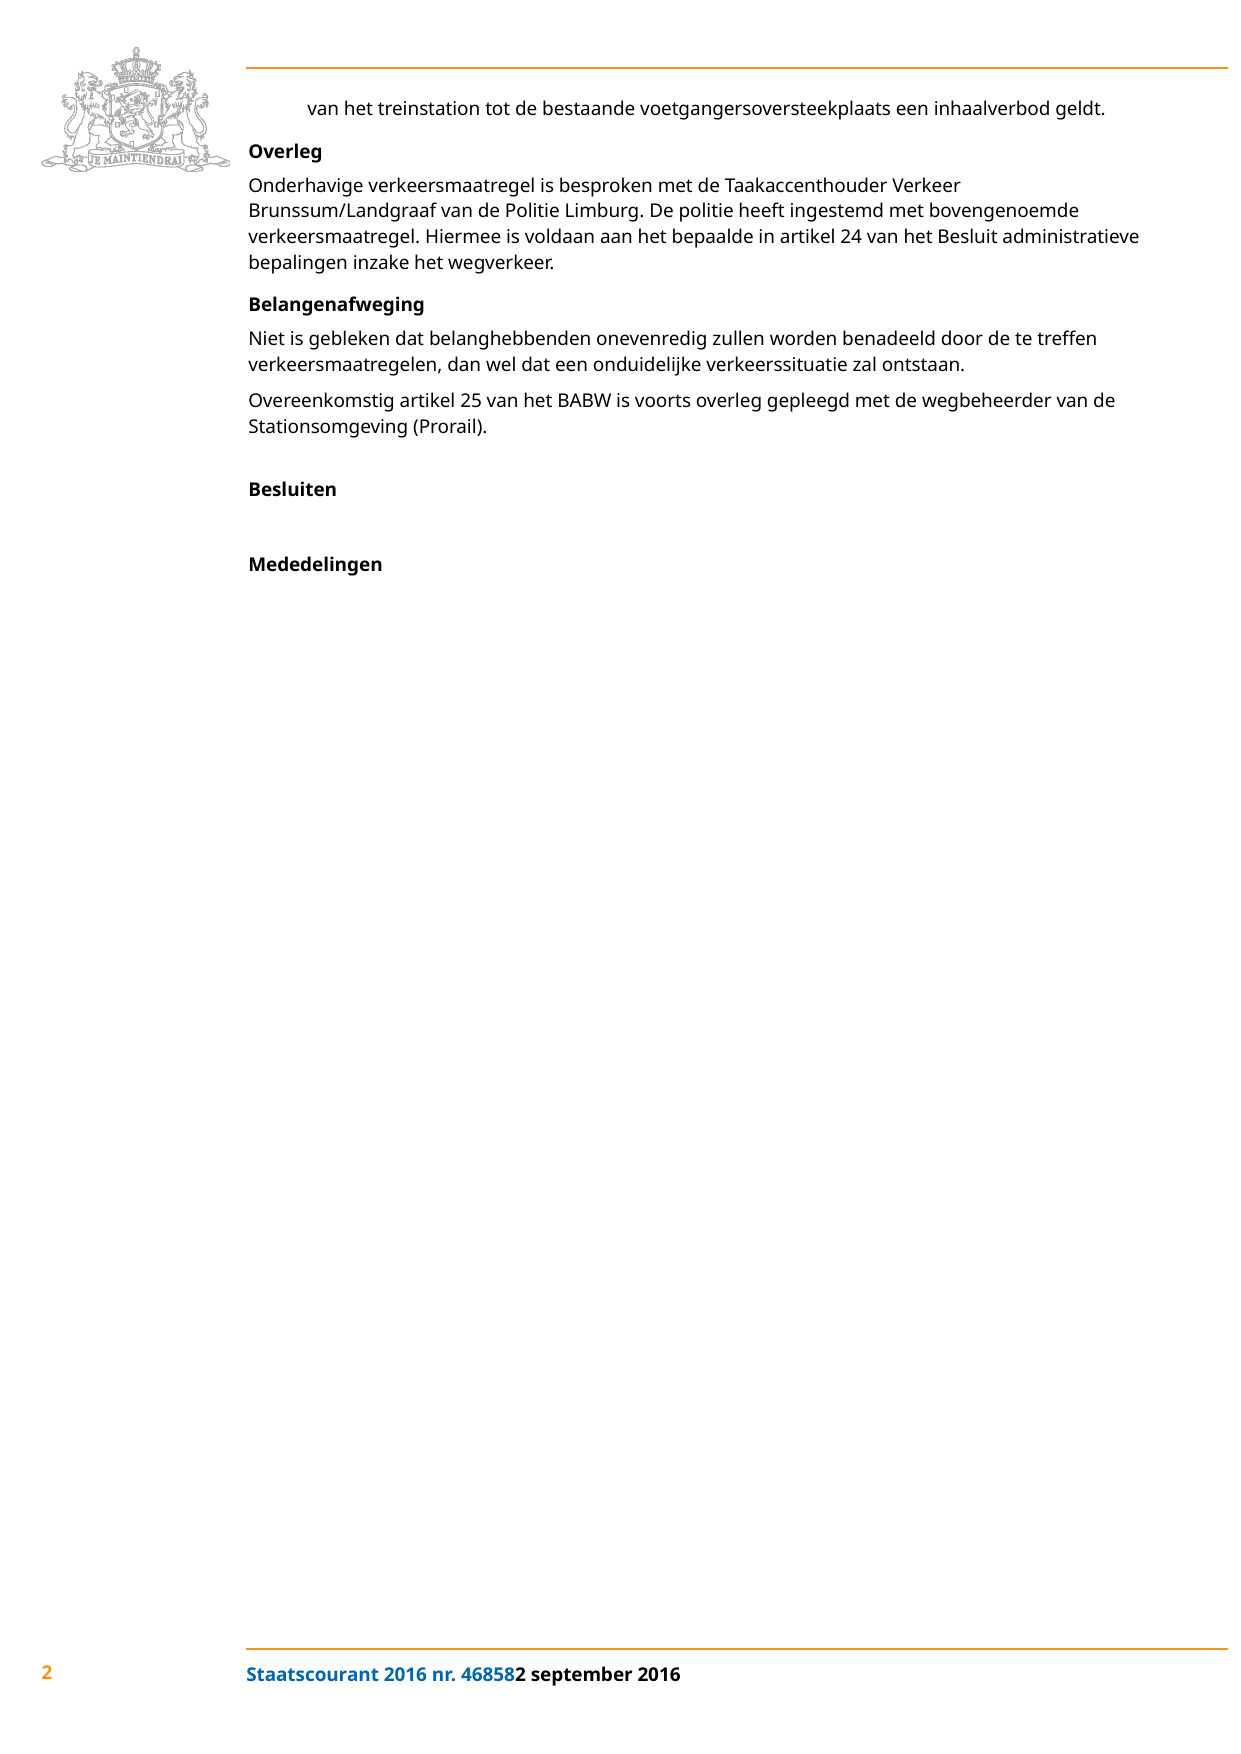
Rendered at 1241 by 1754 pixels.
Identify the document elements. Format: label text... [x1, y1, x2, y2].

list van het treinstation tot de bestaande voetgangersoversteekplaats een inhaalverbod geldt. [248, 95, 1152, 121]
text Overeenkomstig artikel 25 van het BABW is voorts overleg gepleegd met de wegbeheerder van de Stationsomgeving (Prorail). [248, 387, 1152, 439]
text Belangenafweging [248, 291, 1152, 317]
picture [41, 47, 231, 172]
text Mededelingen [248, 551, 1152, 577]
text Niet is gebleken dat belanghebbenden onevenredig zullen worden benadeeld door de te treffen verkeersmaatregelen, dan wel dat een onduidelijke verkeerssituatie zal ontstaan. [248, 325, 1152, 377]
text Besluiten [248, 476, 1152, 502]
text Overleg [248, 138, 1152, 164]
text Onderhavige verkeersmaatregel is besproken met de Taakaccenthouder Verkeer Brunssum/Landgraaf van de Politie Limburg. De politie heeft ingestemd met bovengenoemde verkeersmaatregel. Hiermee is voldaan aan het bepaalde in artikel 24 van het Besluit administratieve bepalingen inzake het wegverkeer. [248, 172, 1152, 275]
